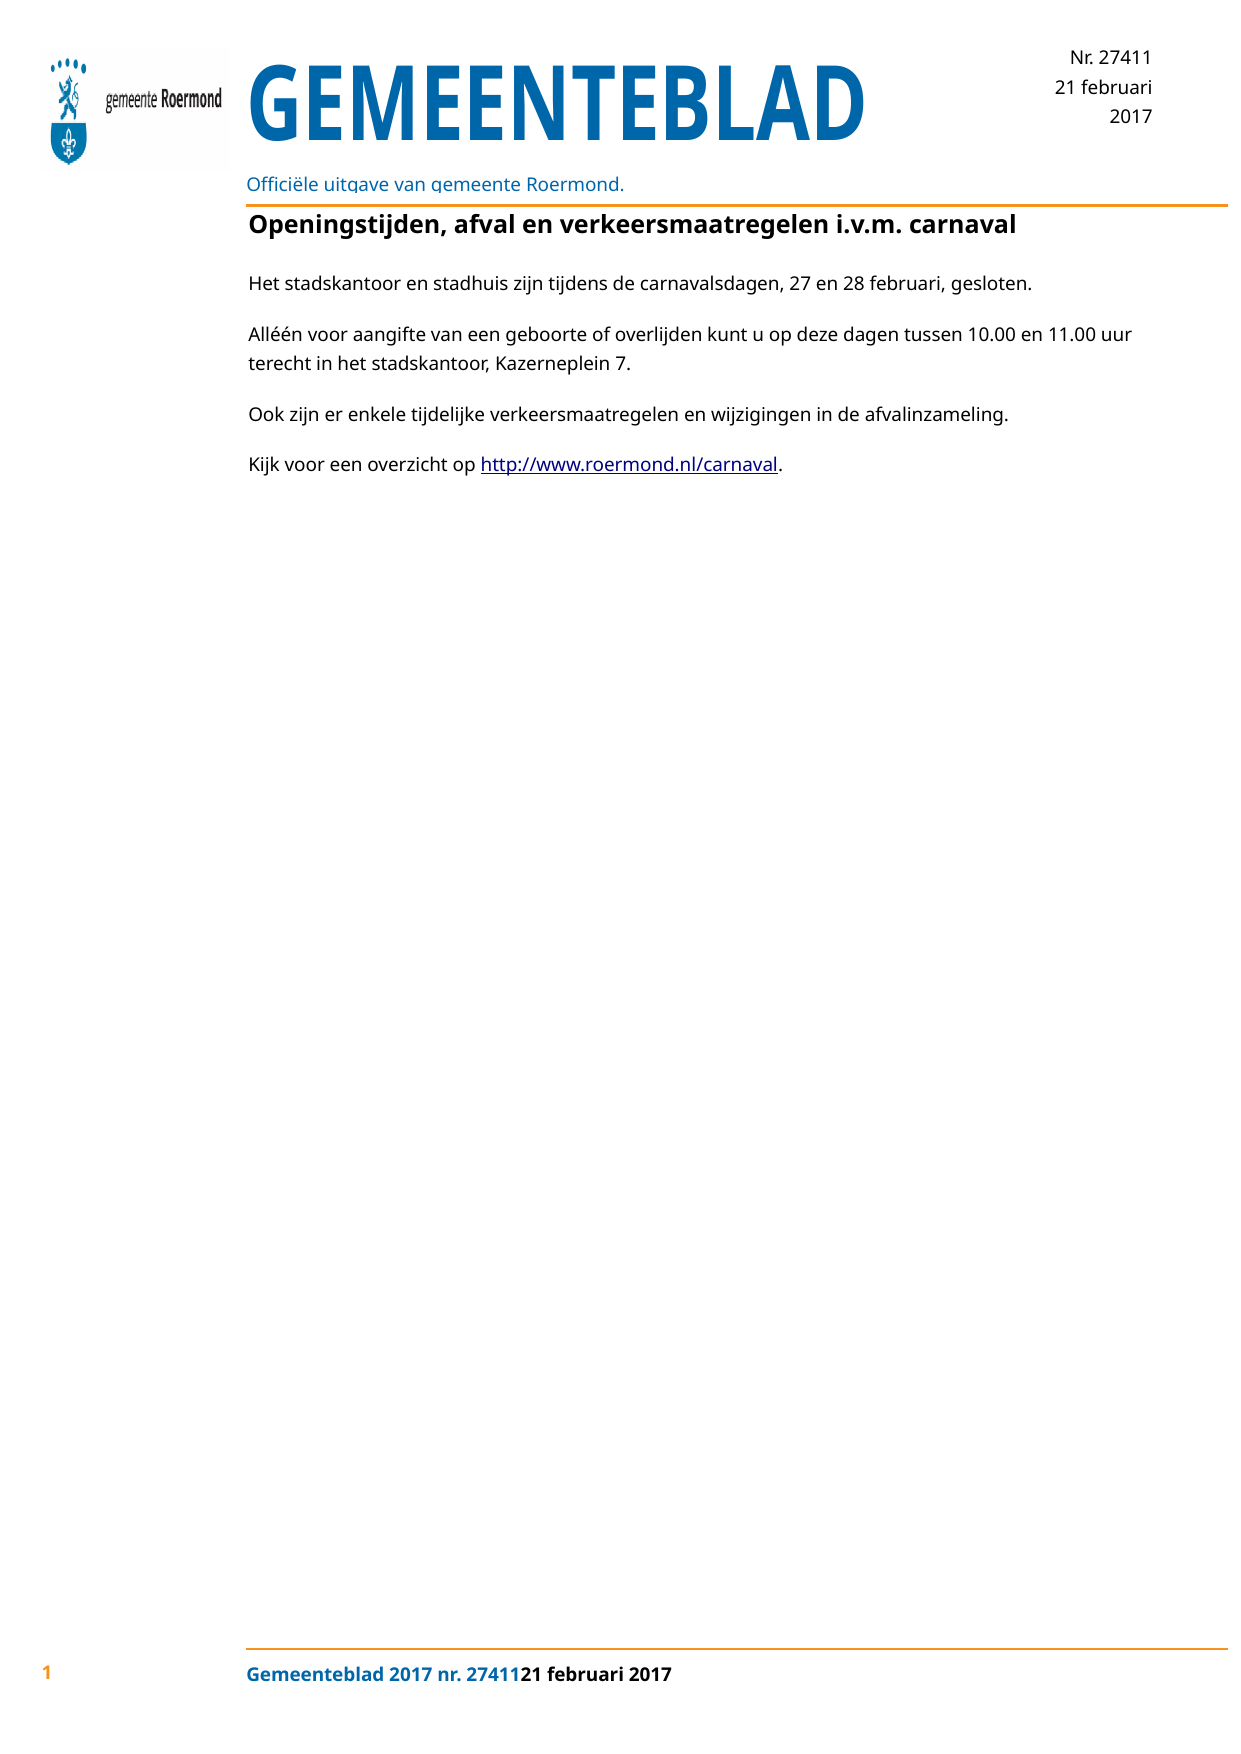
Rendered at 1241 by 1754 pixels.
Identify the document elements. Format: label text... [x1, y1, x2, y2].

text Ook zijn er enkele tijdelijke verkeersmaatregelen en wijzigingen in de afvalinzameling. [248, 401, 1152, 426]
text Het stadskantoor en stadhuis zijn tijdens de carnavalsdagen, 27 en 28 februari, gesloten. [248, 270, 1152, 296]
text Kijk voor een overzicht op http://www.roermond.nl/carnaval. [248, 451, 1152, 477]
text Openingstijden, afval en verkeersmaatregelen i.v.m. carnaval [248, 207, 1152, 241]
text Alléén voor aangifte van een geboorte of overlijden kunt u op deze dagen tussen 10.00 en 11.00 uur terecht in het stadskantoor, Kazerneplein 7. [248, 321, 1152, 376]
picture [41, 47, 231, 172]
